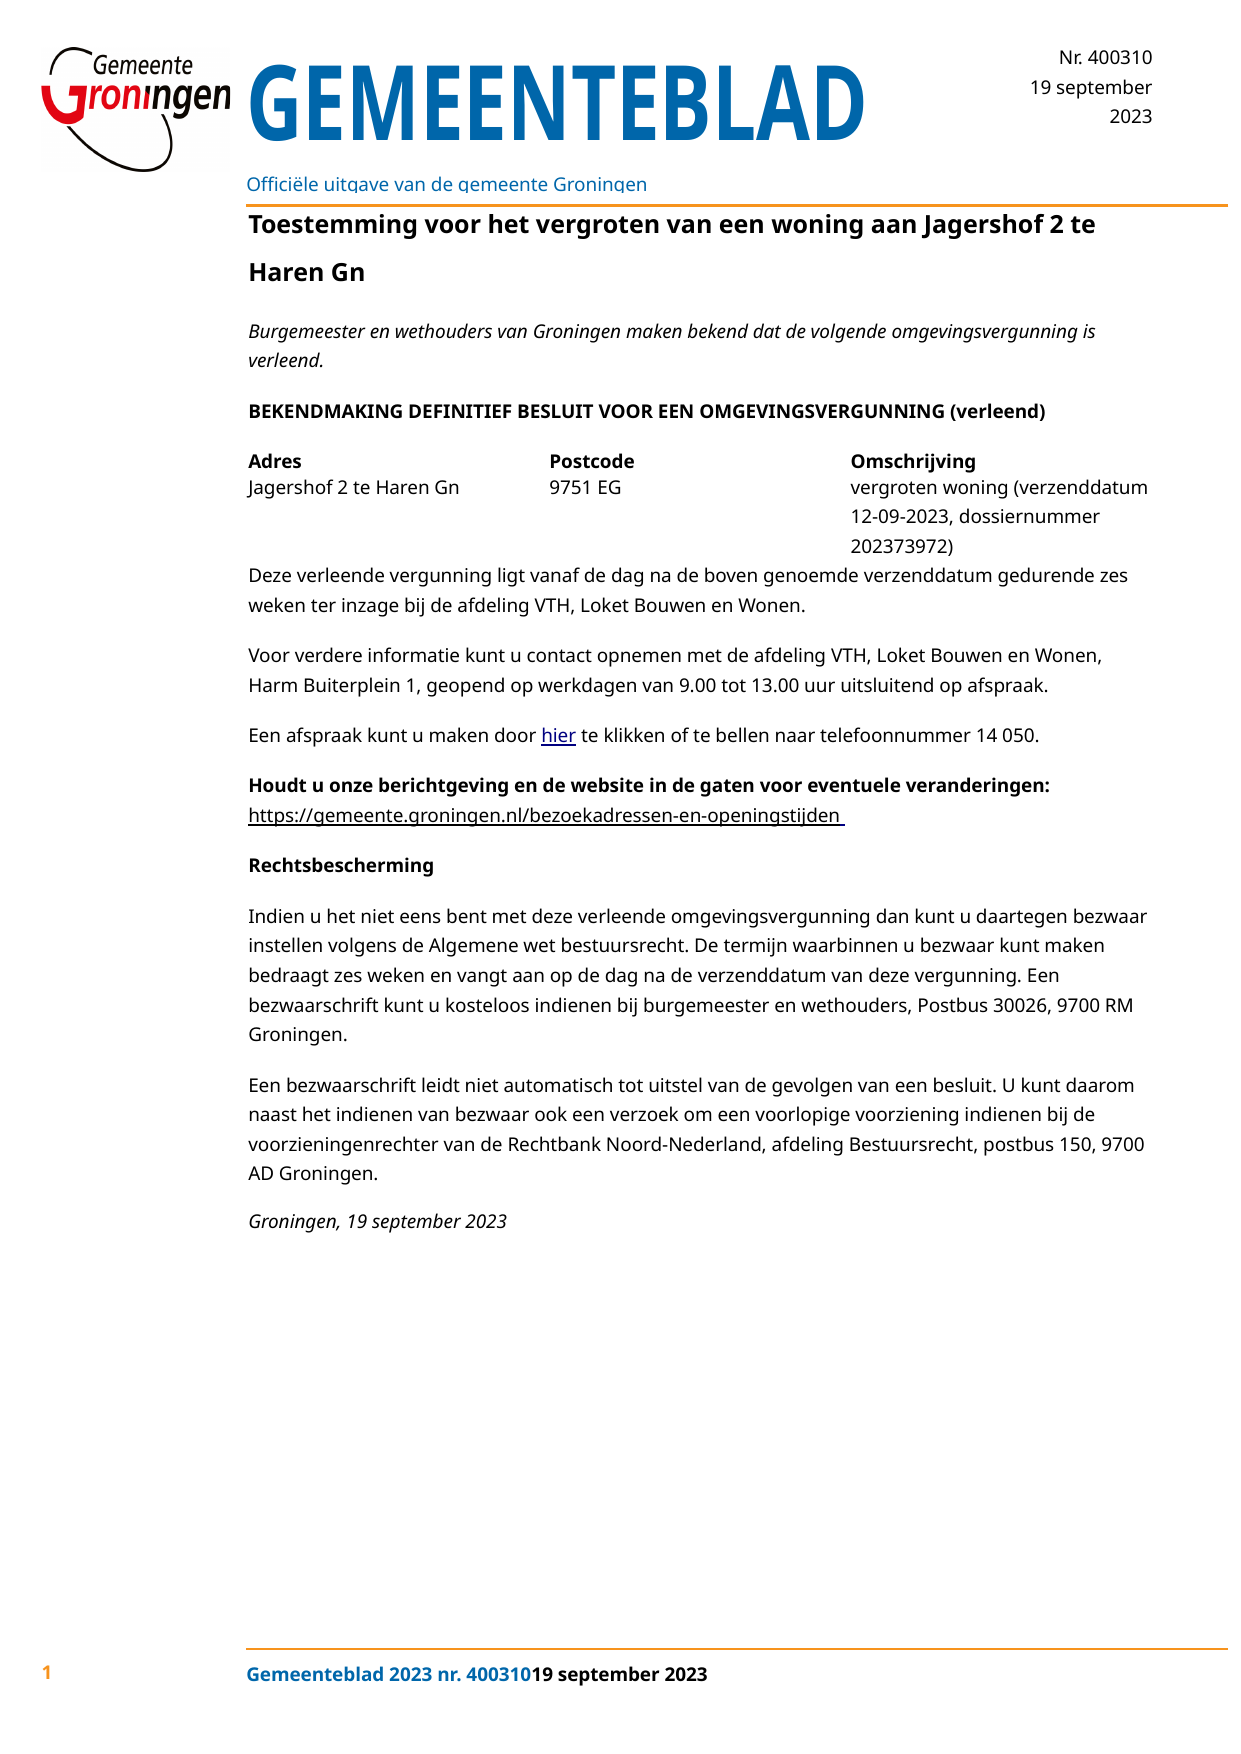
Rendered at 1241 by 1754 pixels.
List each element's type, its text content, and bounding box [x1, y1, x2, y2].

table_header Omschrijving [850, 449, 1152, 474]
table_header Adres [248, 449, 549, 474]
picture [41, 47, 231, 172]
text Groningen, 19 september 2023 [248, 1208, 1152, 1234]
text Burgemeester en wethouders van Groningen maken bekend dat de volgende omgevingsvergunning is verleend. [248, 318, 1152, 373]
table_cell Jagershof 2 te Haren Gn [248, 474, 549, 559]
text Voor verdere informatie kunt u contact opnemen met de afdeling VTH, Loket Bouwen en Wonen, Harm Buiterplein 1, geopend op werkdagen van 9.00 tot 13.00 uur uitsluitend op afspraak. [248, 642, 1152, 698]
table_cell vergroten woning (verzenddatum 12-09-2023, dossiernummer 202373972) [850, 474, 1152, 559]
text BEKENDMAKING DEFINITIEF BESLUIT VOOR EEN OMGEVINGSVERGUNNING (verleend) [248, 398, 1152, 424]
text Een bezwaarschrift leidt niet automatisch tot uitstel van de gevolgen van een besluit. U kunt daarom naast het indienen van bezwaar ook een verzoek om een voorlopige voorziening indienen bij de voorzieningenrechter van de Rechtbank Noord-Nederland, afdeling Bestuursrecht, postbus 150, 9700 AD Groningen. [248, 1072, 1152, 1186]
text Een afspraak kunt u maken door hier te klikken of te bellen naar telefoonnummer 14 050. [248, 722, 1152, 748]
table_header Postcode [549, 449, 850, 474]
text Indien u het niet eens bent met deze verleende omgevingsvergunning dan kunt u daartegen bezwaar instellen volgens de Algemene wet bestuursrecht. De termijn waarbinnen u bezwaar kunt maken bedraagt zes weken en vangt aan op de dag na de verzenddatum van deze vergunning. Een bezwaarschrift kunt u kosteloos indienen bij burgemeester en wethouders, Postbus 30026, 9700 RM Groningen. [248, 903, 1152, 1047]
table_cell 9751 EG [549, 474, 850, 559]
text Rechtsbescherming [248, 853, 1152, 878]
text Houdt u onze berichtgeving en de website in de gaten voor eventuele veranderingen: https://gemeente.groningen.nl/bezoekadressen-en-openingstijden [248, 773, 1152, 828]
text Toestemming voor het vergroten van een woning aan Jagershof 2 te Haren Gn [248, 207, 1152, 288]
text Deze verleende vergunning ligt vanaf de dag na de boven genoemde verzenddatum gedurende zes weken ter inzage bij de afdeling VTH, Loket Bouwen en Wonen. [248, 562, 1152, 618]
